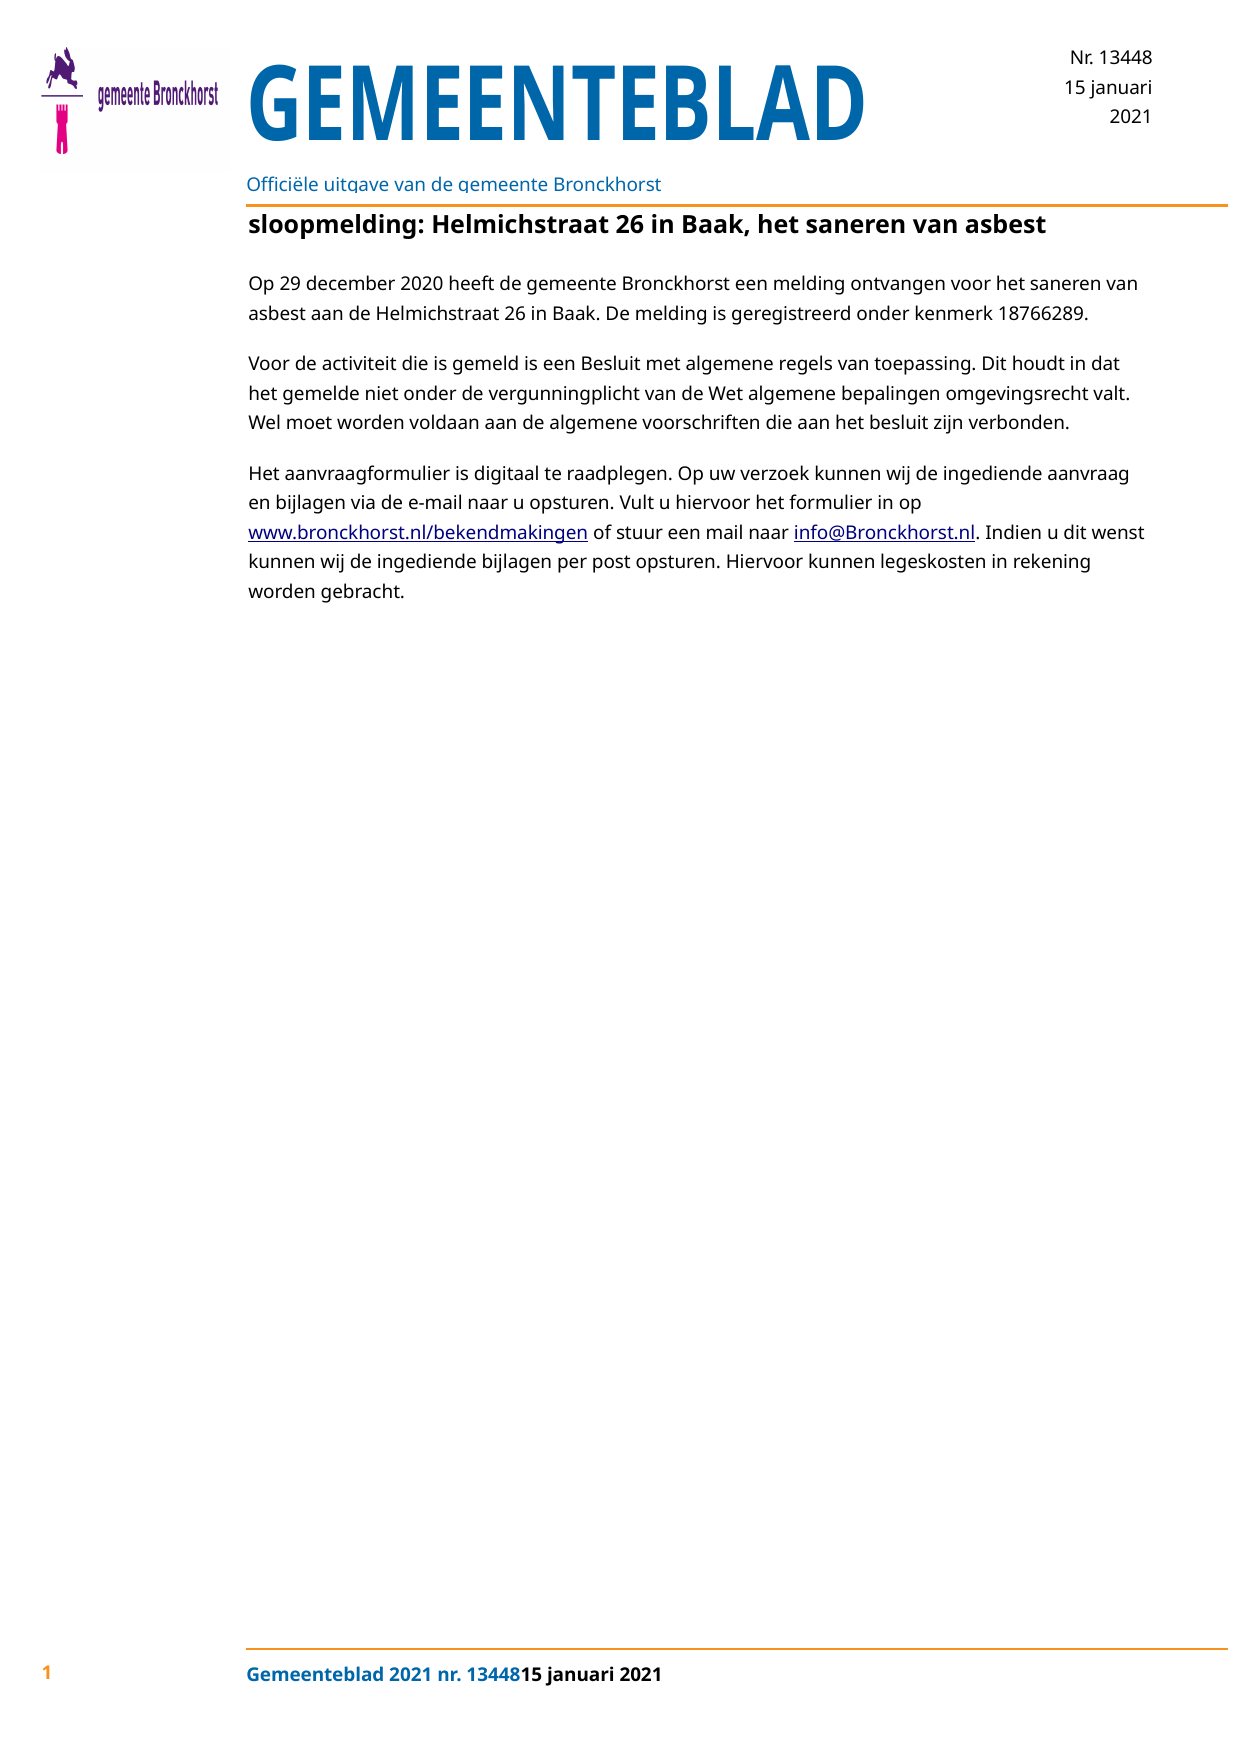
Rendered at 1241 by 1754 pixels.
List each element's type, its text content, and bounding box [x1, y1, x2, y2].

text Voor de activiteit die is gemeld is een Besluit met algemene regels van toepassing. Dit houdt in dat het gemelde niet onder de vergunningplicht van de Wet algemene bepalingen omgevingsrecht valt. Wel moet worden voldaan aan de algemene voorschriften die aan het besluit zijn verbonden. [248, 350, 1152, 435]
picture [41, 47, 231, 172]
text sloopmelding: Helmichstraat 26 in Baak, het saneren van asbest [248, 207, 1152, 241]
text Op 29 december 2020 heeft de gemeente Bronckhorst een melding ontvangen voor het saneren van asbest aan de Helmichstraat 26 in Baak. De melding is geregistreerd onder kenmerk 18766289. [248, 270, 1152, 326]
text Het aanvraagformulier is digitaal te raadplegen. Op uw verzoek kunnen wij de ingediende aanvraag en bijlagen via de e-mail naar u opsturen. Vult u hiervoor het formulier in op www.bronckhorst.nl/bekendmakingen of stuur een mail naar info@Bronckhorst.nl. Indien u dit wenst kunnen wij de ingediende bijlagen per post opsturen. Hiervoor kunnen legeskosten in rekening worden gebracht. [248, 460, 1152, 604]
